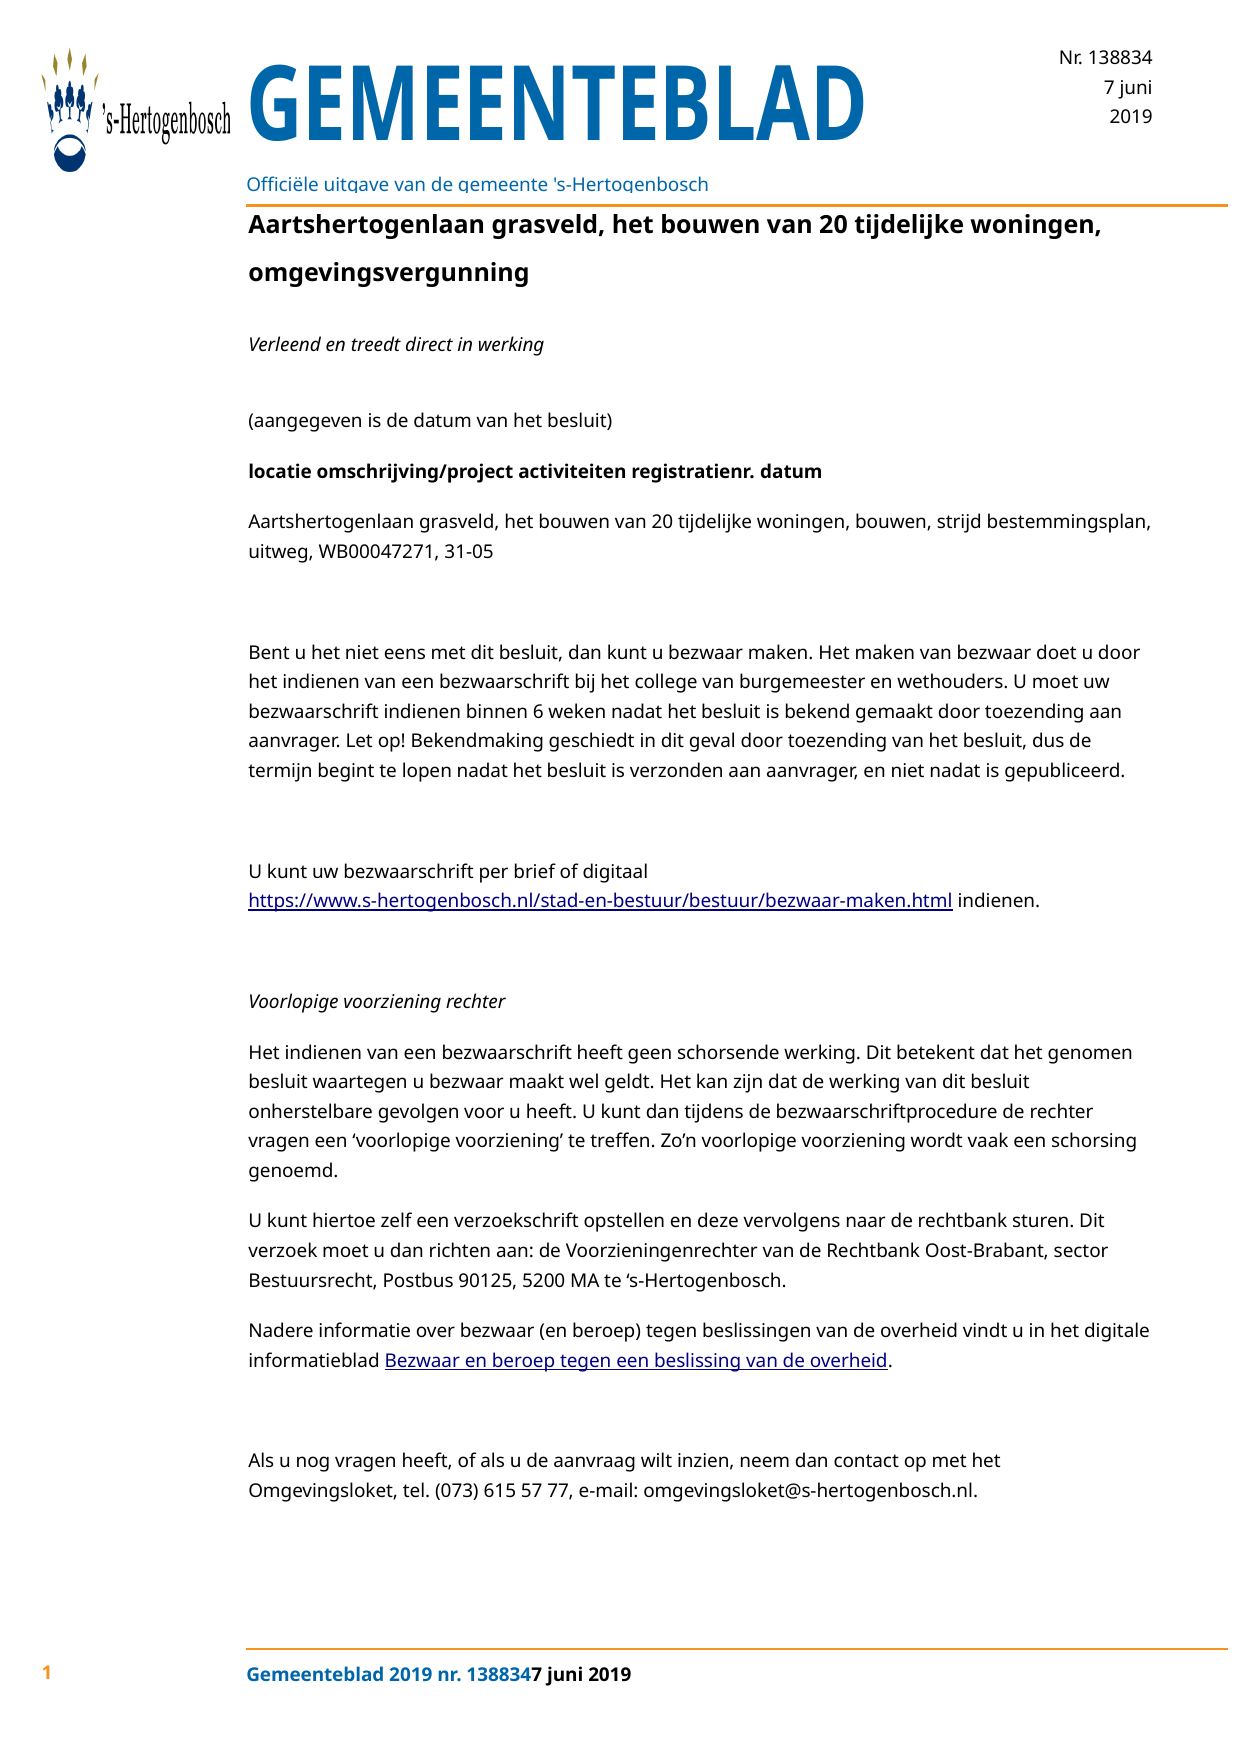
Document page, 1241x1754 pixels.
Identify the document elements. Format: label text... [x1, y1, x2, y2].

text Aartshertogenlaan grasveld, het bouwen van 20 tijdelijke woningen, bouwen, strijd bestemmingsplan, uitweg, WB00047271, 31-05 [248, 508, 1152, 564]
text Het indienen van een bezwaarschrift heeft geen schorsende werking. Dit betekent dat het genomen besluit waartegen u bezwaar maakt wel geldt. Het kan zijn dat de werking van dit besluit onherstelbare gevolgen voor u heeft. U kunt dan tijdens de bezwaarschriftprocedure de rechter vragen een ‘voorlopige voorziening’ te treffen. Zo’n voorlopige voorziening wordt vaak een schorsing genoemd. [248, 1039, 1152, 1183]
text Verleend en treedt direct in werking [248, 331, 1152, 357]
text locatie omschrijving/project activiteiten registratienr. datum [248, 458, 1152, 484]
text Voorlopige voorziening rechter [248, 988, 1152, 1014]
text Nadere informatie over bezwaar (en beroep) tegen beslissingen van de overheid vindt u in het digitale informatieblad Bezwaar en beroep tegen een beslissing van de overheid. [248, 1317, 1152, 1372]
text (aangegeven is de datum van het besluit) [248, 408, 1152, 433]
text U kunt hiertoe zelf een verzoekschrift opstellen en deze vervolgens naar de rechtbank sturen. Dit verzoek moet u dan richten aan: de Voorzieningenrechter van de Rechtbank Oost-Brabant, sector Bestuursrecht, Postbus 90125, 5200 MA te ‘s-Hertogenbosch. [248, 1208, 1152, 1292]
text Aartshertogenlaan grasveld, het bouwen van 20 tijdelijke woningen, omgevingsvergunning [248, 207, 1152, 288]
picture [41, 47, 231, 172]
text Als u nog vragen heeft, of als u de aanvraag wilt inzien, neem dan contact op met het Omgevingsloket, tel. (073) 615 57 77, e-mail: omgevingsloket@s-hertogenbosch.nl. [248, 1448, 1152, 1503]
text U kunt uw bezwaarschrift per brief of digitaal https://www.s-hertogenbosch.nl/stad-en-bestuur/bestuur/bezwaar-maken.html indienen. [248, 858, 1152, 913]
text Bent u het niet eens met dit besluit, dan kunt u bezwaar maken. Het maken van bezwaar doet u door het indienen van een bezwaarschrift bij het college van burgemeester en wethouders. U moet uw bezwaarschrift indienen binnen 6 weken nadat het besluit is bekend gemaakt door toezending aan aanvrager. Let op! Bekendmaking geschiedt in dit geval door toezending van het besluit, dus de termijn begint te lopen nadat het besluit is verzonden aan aanvrager, en niet nadat is gepubliceerd. [248, 639, 1152, 783]
